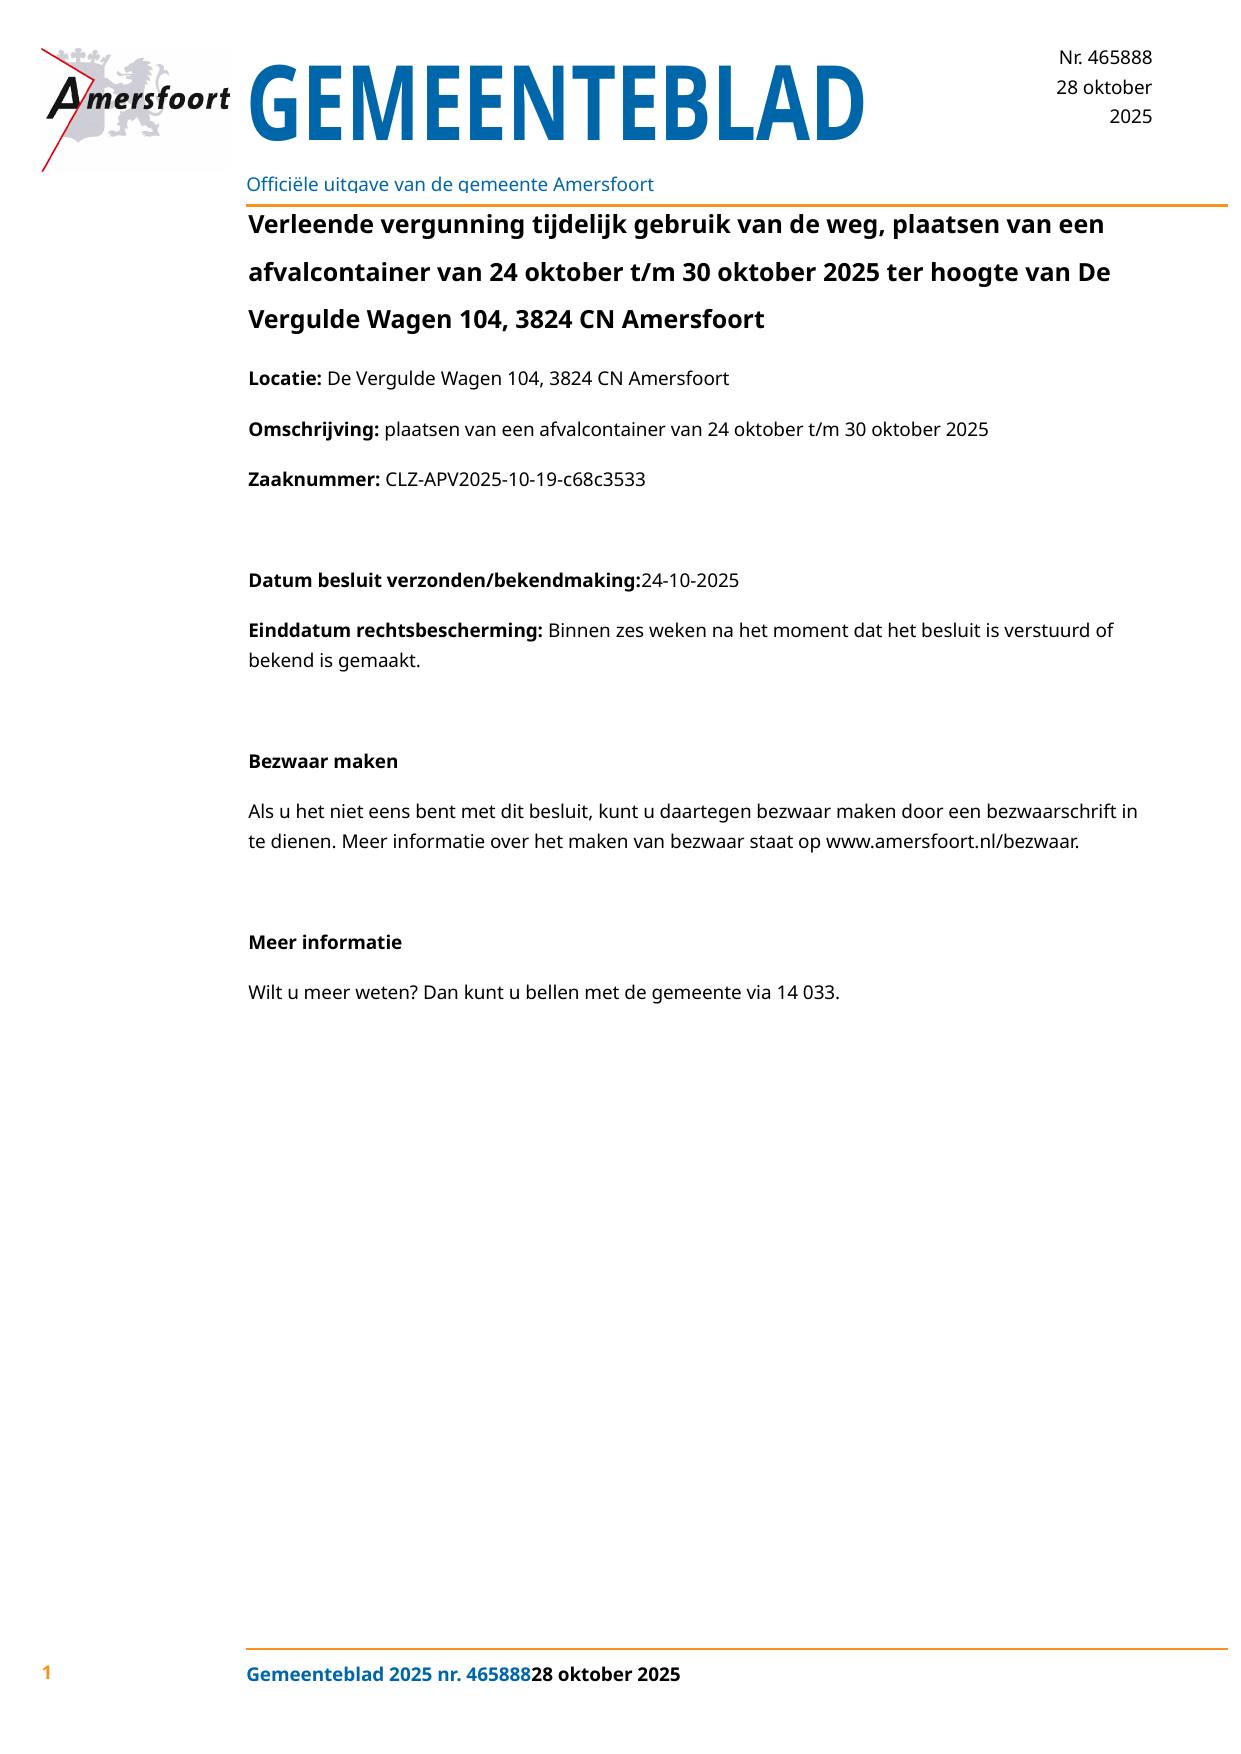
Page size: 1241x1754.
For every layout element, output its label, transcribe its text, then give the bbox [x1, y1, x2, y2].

text Verleende vergunning tijdelijk gebruik van de weg, plaatsen van een afvalcontainer van 24 oktober t/m 30 oktober 2025 ter hoogte van De Vergulde Wagen 104, 3824 CN Amersfoort [248, 207, 1152, 336]
text Wilt u meer weten? Dan kunt u bellen met de gemeente via 14 033. [248, 979, 1152, 1005]
text Meer informatie [248, 929, 1152, 954]
text Locatie: De Vergulde Wagen 104, 3824 CN Amersfoort [248, 366, 1152, 391]
text Als u het niet eens bent met dit besluit, kunt u daartegen bezwaar maken door een bezwaarschrift in te dienen. Meer informatie over het maken van bezwaar staat op www.amersfoort.nl/bezwaar. [248, 798, 1152, 854]
text Zaaknummer: CLZ-APV2025-10-19-c68c3533 [248, 466, 1152, 492]
text Bezwaar maken [248, 748, 1152, 774]
text Datum besluit verzonden/bekendmaking:24-10-2025 [248, 567, 1152, 593]
text Einddatum rechtsbescherming: Binnen zes weken na het moment dat het besluit is verstuurd of bekend is gemaakt. [248, 618, 1152, 673]
text Omschrijving: plaatsen van een afvalcontainer van 24 oktober t/m 30 oktober 2025 [248, 416, 1152, 442]
picture [41, 47, 231, 172]
